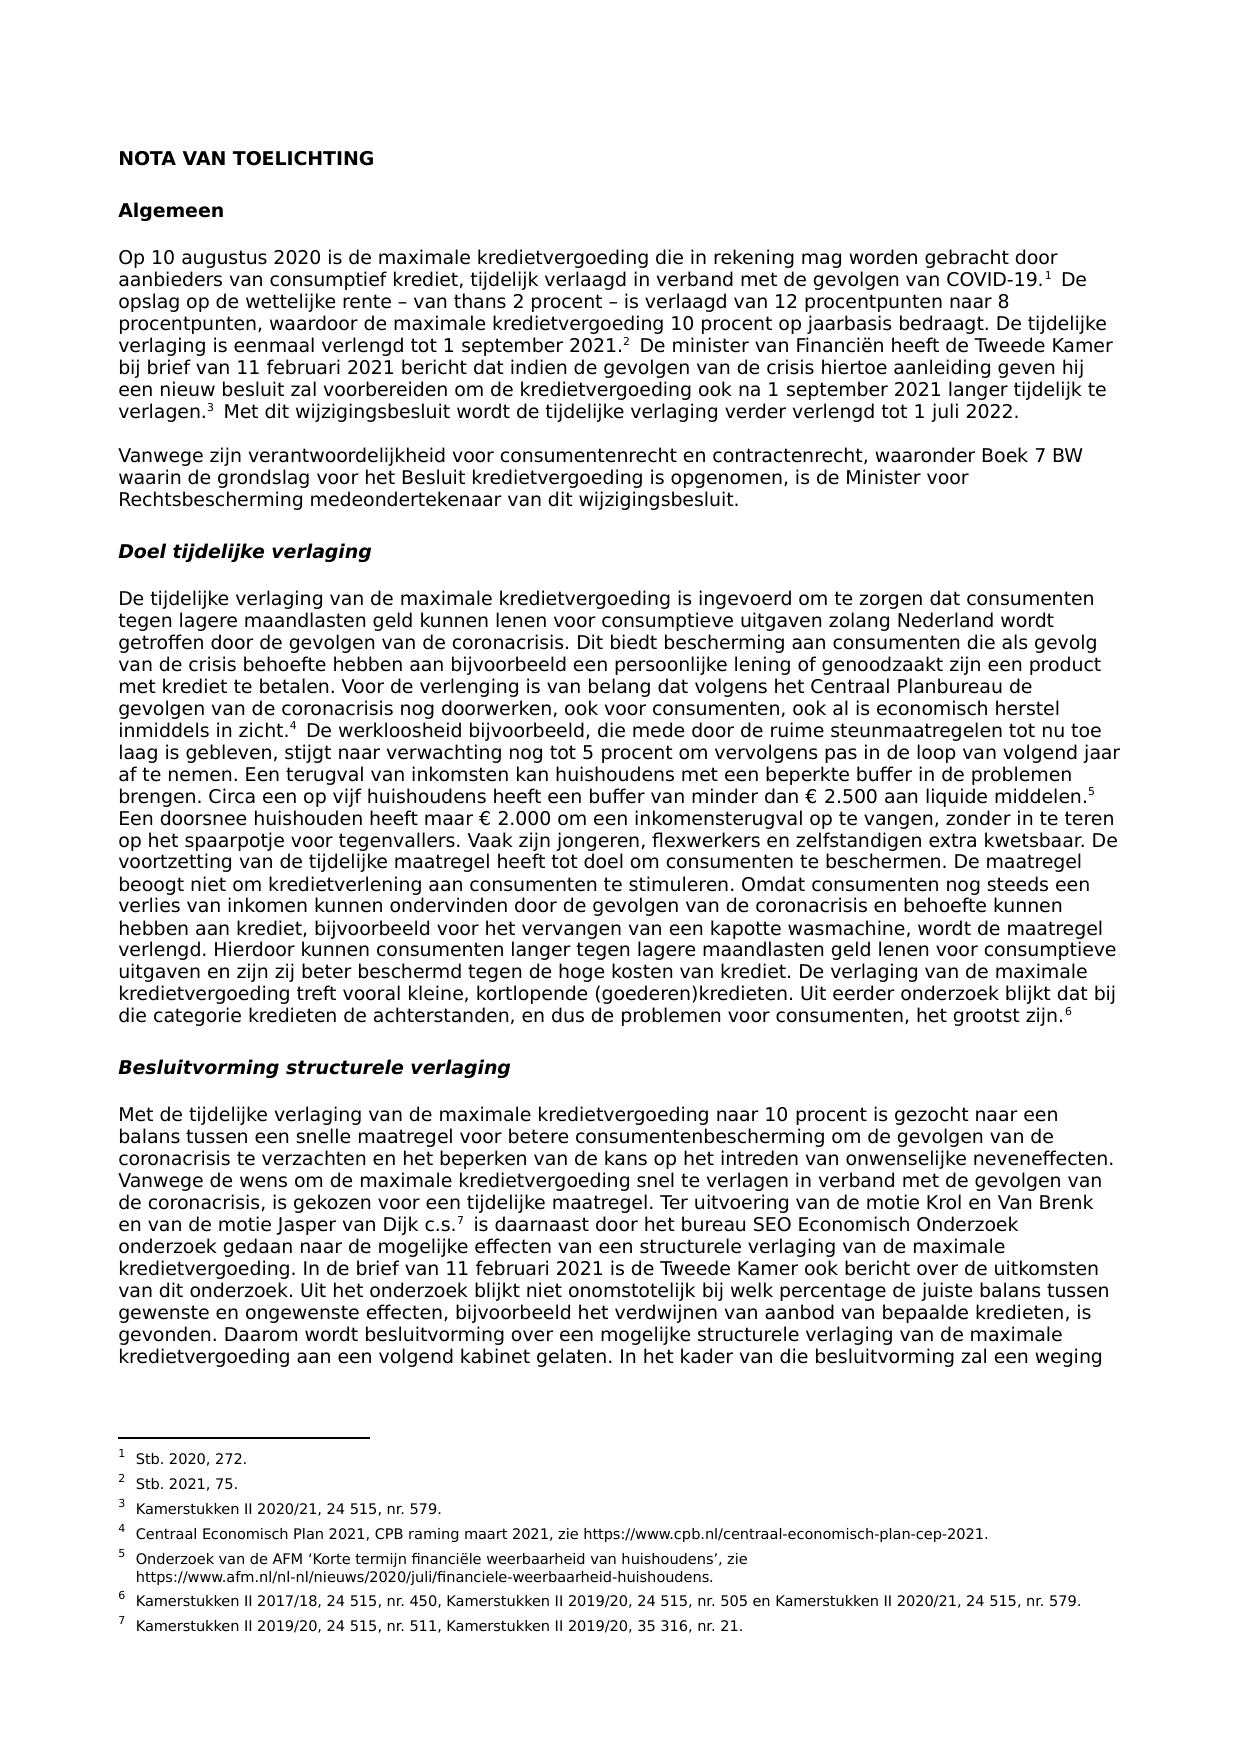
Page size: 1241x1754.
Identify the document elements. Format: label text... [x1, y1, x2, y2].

text Vanwege zijn verantwoordelijkheid voor consumentenrecht en contractenrecht, waaronder Boek 7 BW waarin de grondslag voor het Besluit kredietvergoeding is opgenomen, is de Minister voor Rechtsbescherming medeondertekenaar van dit wijzigingsbesluit. [118, 445, 1122, 511]
text Op 10 augustus 2020 is de maximale kredietvergoeding die in rekening mag worden gebracht door aanbieders van consumptief krediet, tijdelijk verlaagd in verband met de gevolgen van COVID-19. De opslag op de wettelijke rente – van thans 2 procent – is verlaagd van 12 procentpunten naar 8 procentpunten, waardoor de maximale kredietvergoeding 10 procent op jaarbasis bedraagt. De tijdelijke verlaging is eenmaal verlengd tot 1 september 2021. De minister van Financiën heeft de Tweede Kamer bij brief van 11 februari 2021 bericht dat indien de gevolgen van de crisis hiertoe aanleiding geven hij een nieuw besluit zal voorbereiden om de kredietvergoeding ook na 1 september 2021 langer tijdelijk te verlagen. Met dit wijzigingsbesluit wordt de tijdelijke verlaging verder verlengd tot 1 juli 2022. [118, 247, 1122, 423]
text Centraal Economisch Plan 2021, CPB raming maart 2021, zie https://www.cpb.nl/centraal-economisch-plan-cep-2021. [118, 1522, 1122, 1544]
text De tijdelijke verlaging van de maximale kredietvergoeding is ingevoerd om te zorgen dat consumenten tegen lagere maandlasten geld kunnen lenen voor consumptieve uitgaven zolang Nederland wordt getroffen door de gevolgen van de coronacrisis. Dit biedt bescherming aan consumenten die als gevolg van de crisis behoefte hebben aan bijvoorbeeld een persoonlijke lening of genoodzaakt zijn een product met krediet te betalen. Voor de verlenging is van belang dat volgens het Centraal Planbureau de gevolgen van de coronacrisis nog doorwerken, ook voor consumenten, ook al is economisch herstel inmiddels in zicht. De werkloosheid bijvoorbeeld, die mede door de ruime steunmaatregelen tot nu toe laag is gebleven, stijgt naar verwachting nog tot 5 procent om vervolgens pas in de loop van volgend jaar af te nemen. Een terugval van inkomsten kan huishoudens met een beperkte buffer in de problemen brengen. Circa een op vijf huishoudens heeft een buffer van minder dan € 2.500 aan liquide middelen. Een doorsnee huishouden heeft maar € 2.000 om een inkomensterugval op te vangen, zonder in te teren op het spaarpotje voor tegenvallers. Vaak zijn jongeren, flexwerkers en zelfstandigen extra kwetsbaar. De voortzetting van de tijdelijke maatregel heeft tot doel om consumenten te beschermen. De maatregel beoogt niet om kredietverlening aan consumenten te stimuleren. Omdat consumenten nog steeds een verlies van inkomen kunnen ondervinden door de gevolgen van de coronacrisis en behoefte kunnen hebben aan krediet, bijvoorbeeld voor het vervangen van een kapotte wasmachine, wordt de maatregel verlengd. Hierdoor kunnen consumenten langer tegen lagere maandlasten geld lenen voor consumptieve uitgaven en zijn zij beter beschermd tegen de hoge kosten van krediet. De verlaging van de maximale kredietvergoeding treft vooral kleine, kortlopende (goederen)kredieten. Uit eerder onderzoek blijkt dat bij die categorie kredieten de achterstanden, en dus de problemen voor consumenten, het grootst zijn. [118, 588, 1122, 1027]
subtitle Algemeen [118, 200, 1122, 222]
text Onderzoek van de AFM ‘Korte termijn financiële weerbaarheid van huishoudens’, zie https://www.afm.nl/nl-nl/nieuws/2020/juli/financiele-weerbaarheid-huishoudens. [118, 1547, 1122, 1586]
text Kamerstukken II 2017/18, 24 515, nr. 450, Kamerstukken II 2019/20, 24 515, nr. 505 en Kamerstukken II 2020/21, 24 515, nr. 579. [118, 1589, 1122, 1611]
subtitle Besluitvorming structurele verlaging [118, 1057, 1122, 1079]
text Kamerstukken II 2019/20, 24 515, nr. 511, Kamerstukken II 2019/20, 35 316, nr. 21. [118, 1614, 1122, 1636]
text Stb. 2021, 75. [118, 1472, 1122, 1494]
text Stb. 2020, 272. [118, 1447, 1122, 1469]
subtitle NOTA VAN TOELICHTING [118, 148, 1122, 170]
text Met de tijdelijke verlaging van de maximale kredietvergoeding naar 10 procent is gezocht naar een balans tussen een snelle maatregel voor betere consumentenbescherming om de gevolgen van de coronacrisis te verzachten en het beperken van de kans op het intreden van onwenselijke neveneffecten. Vanwege de wens om de maximale kredietvergoeding snel te verlagen in verband met de gevolgen van de coronacrisis, is gekozen voor een tijdelijke maatregel. Ter uitvoering van de motie Krol en Van Brenk en van de motie Jasper van Dijk c.s. is daarnaast door het bureau SEO Economisch Onderzoek onderzoek gedaan naar de mogelijke effecten van een structurele verlaging van de maximale kredietvergoeding. In de brief van 11 februari 2021 is de Tweede Kamer ook bericht over de uitkomsten van dit onderzoek. Uit het onderzoek blijkt niet onomstotelijk bij welk percentage de juiste balans tussen gewenste en ongewenste effecten, bijvoorbeeld het verdwijnen van aanbod van bepaalde kredieten, is gevonden. Daarom wordt besluitvorming over een mogelijke structurele verlaging van de maximale kredietvergoeding aan een volgend kabinet gelaten. In het kader van die besluitvorming zal een weging [118, 1104, 1122, 1368]
text Kamerstukken II 2020/21, 24 515, nr. 579. [118, 1497, 1122, 1519]
subtitle Doel tijdelijke verlaging [118, 541, 1122, 563]
